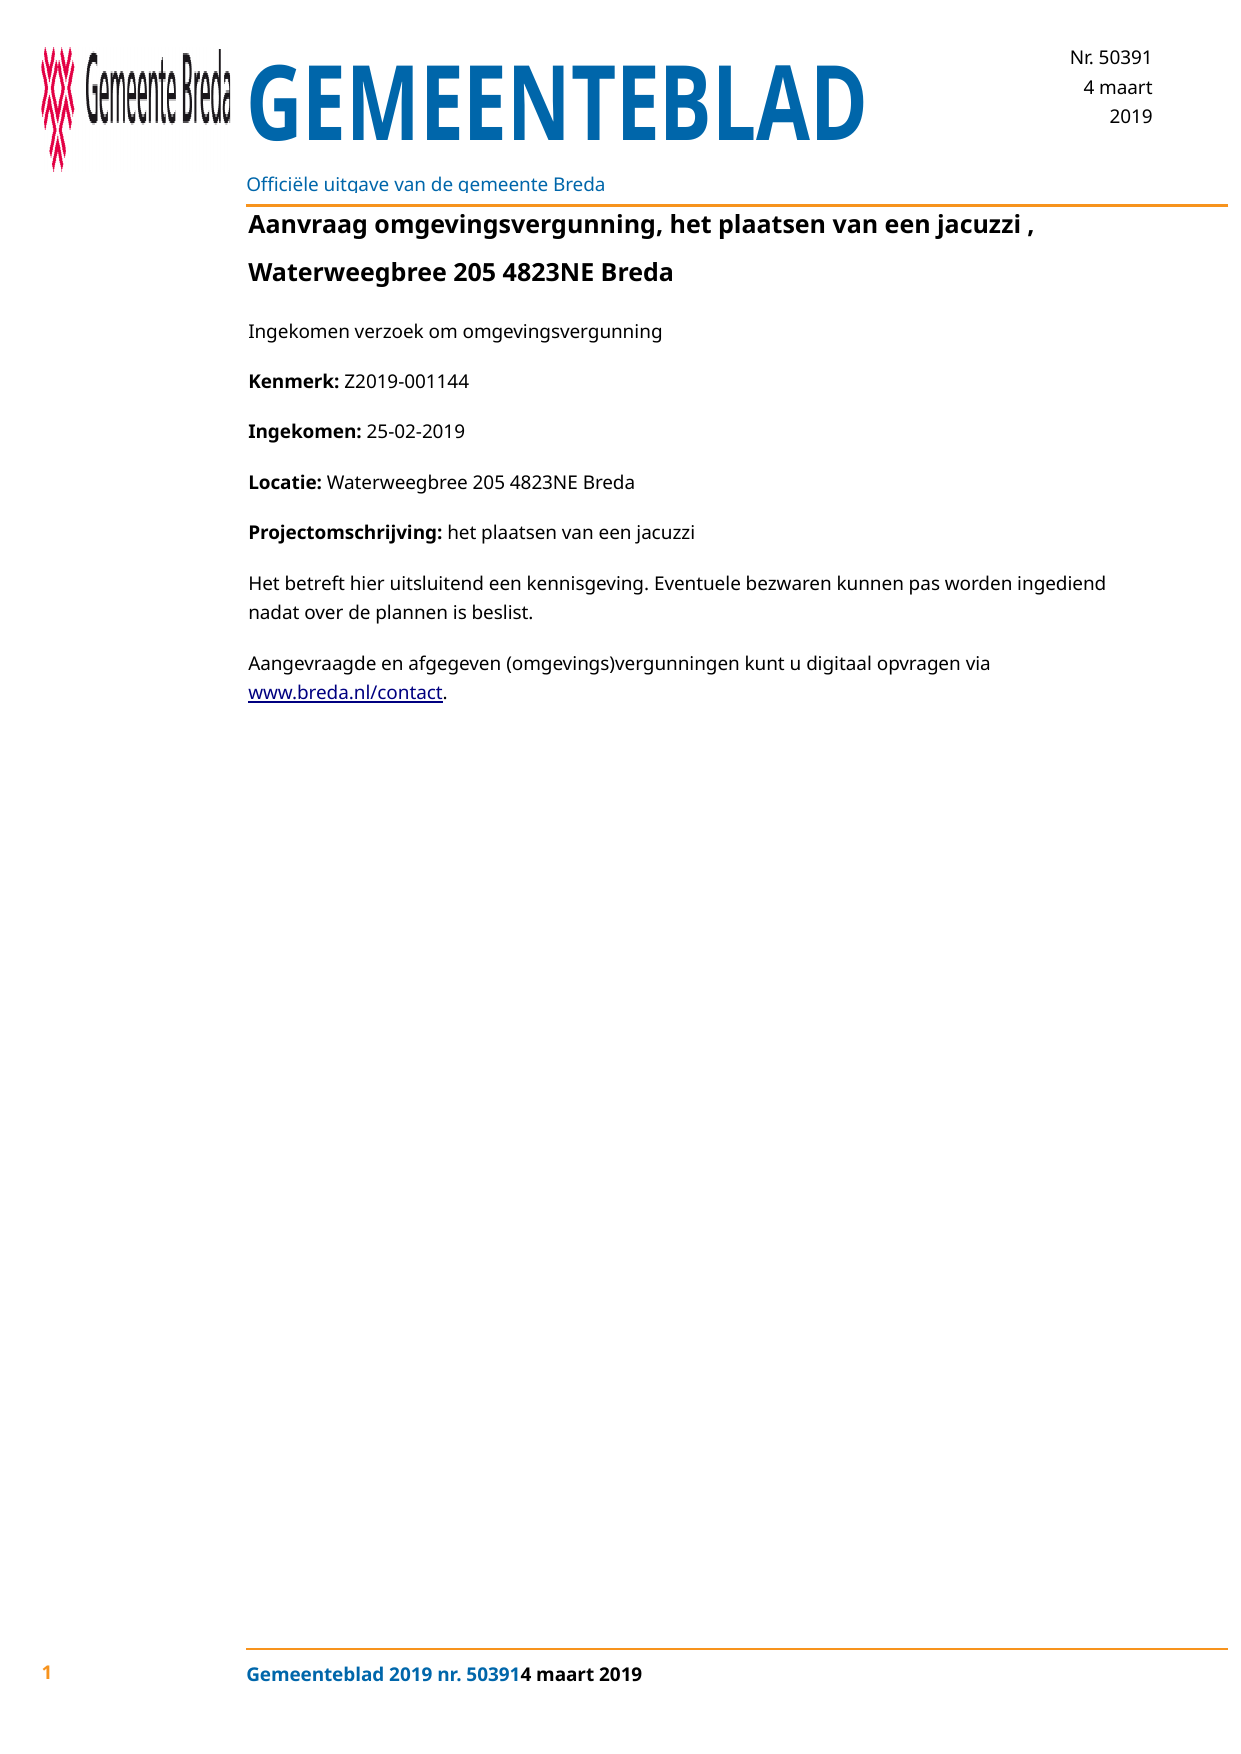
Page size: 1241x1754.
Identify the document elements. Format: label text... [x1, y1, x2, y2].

picture [41, 47, 231, 172]
text Locatie: Waterweegbree 205 4823NE Breda [248, 469, 1152, 495]
text Het betreft hier uitsluitend een kennisgeving. Eventuele bezwaren kunnen pas worden ingediend nadat over de plannen is beslist. [248, 570, 1152, 625]
text Ingekomen: 25-02-2019 [248, 419, 1152, 444]
text Ingekomen verzoek om omgevingsvergunning [248, 318, 1152, 344]
text Kenmerk: Z2019-001144 [248, 368, 1152, 394]
text Aanvraag omgevingsvergunning, het plaatsen van een jacuzzi , Waterweegbree 205 4823NE Breda [248, 207, 1152, 288]
text Aangevraagde en afgegeven (omgevings)vergunningen kunt u digitaal opvragen via www.breda.nl/contact. [248, 650, 1152, 705]
text Projectomschrijving: het plaatsen van een jacuzzi [248, 519, 1152, 545]
